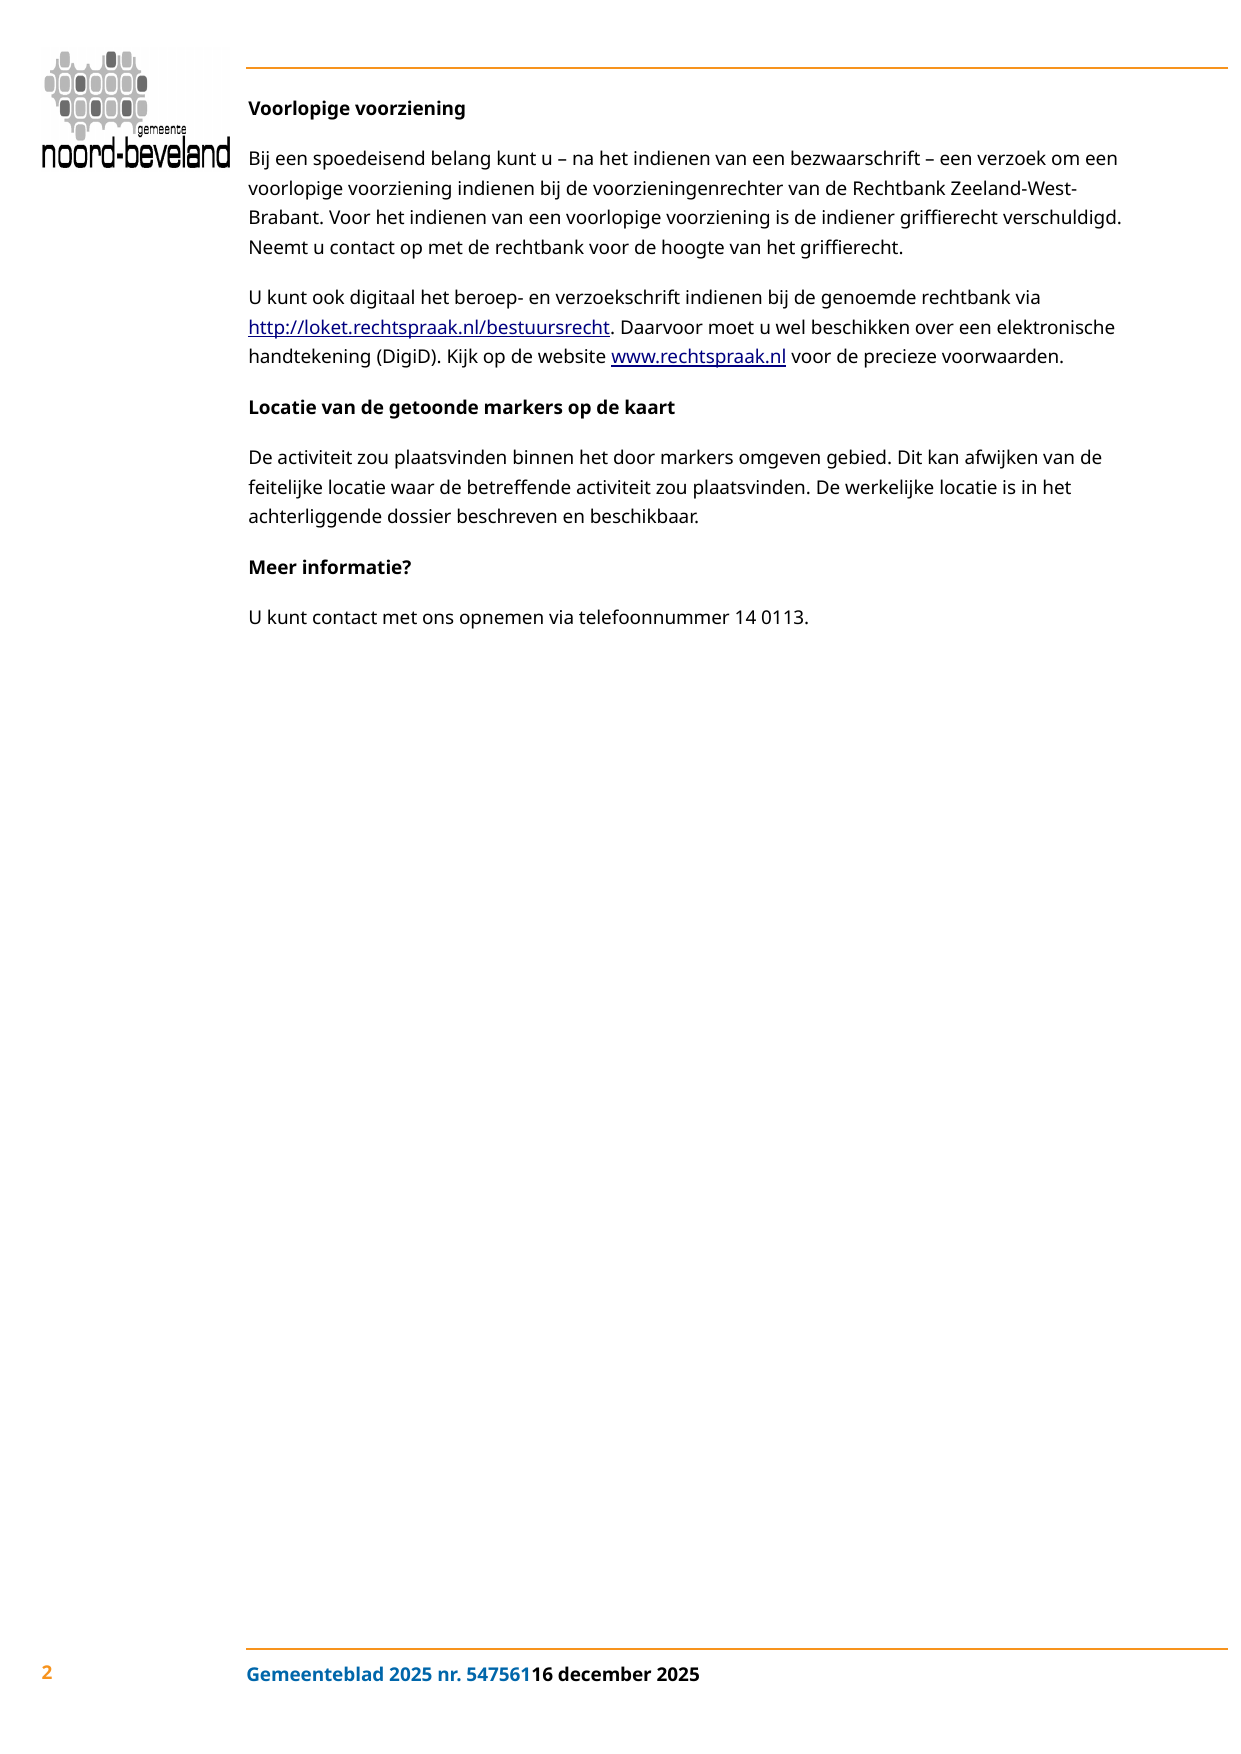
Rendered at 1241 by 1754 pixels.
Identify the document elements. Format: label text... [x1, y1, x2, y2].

picture [41, 47, 231, 172]
text De activiteit zou plaatsvinden binnen het door markers omgeven gebied. Dit kan afwijken van de feitelijke locatie waar de betreffende activiteit zou plaatsvinden. De werkelijke locatie is in het achterliggende dossier beschreven en beschikbaar. [248, 444, 1152, 529]
text Meer informatie? [248, 554, 1152, 580]
text Locatie van de getoonde markers op de kaart [248, 394, 1152, 420]
text Bij een spoedeisend belang kunt u – na het indienen van een bezwaarschrift – een verzoek om een voorlopige voorziening indienen bij de voorzieningenrechter van de Rechtbank Zeeland-West-Brabant. Voor het indienen van een voorlopige voorziening is de indiener griffierecht verschuldigd. Neemt u contact op met de rechtbank voor de hoogte van het griffierecht. [248, 145, 1152, 260]
text Voorlopige voorziening [248, 95, 1152, 121]
text U kunt contact met ons opnemen via telefoonnummer 14 0113. [248, 604, 1152, 630]
text U kunt ook digitaal het beroep- en verzoekschrift indienen bij de genoemde rechtbank via http://loket.rechtspraak.nl/bestuursrecht. Daarvoor moet u wel beschikken over een elektronische handtekening (DigiD). Kijk op de website www.rechtspraak.nl voor de precieze voorwaarden. [248, 284, 1152, 369]
